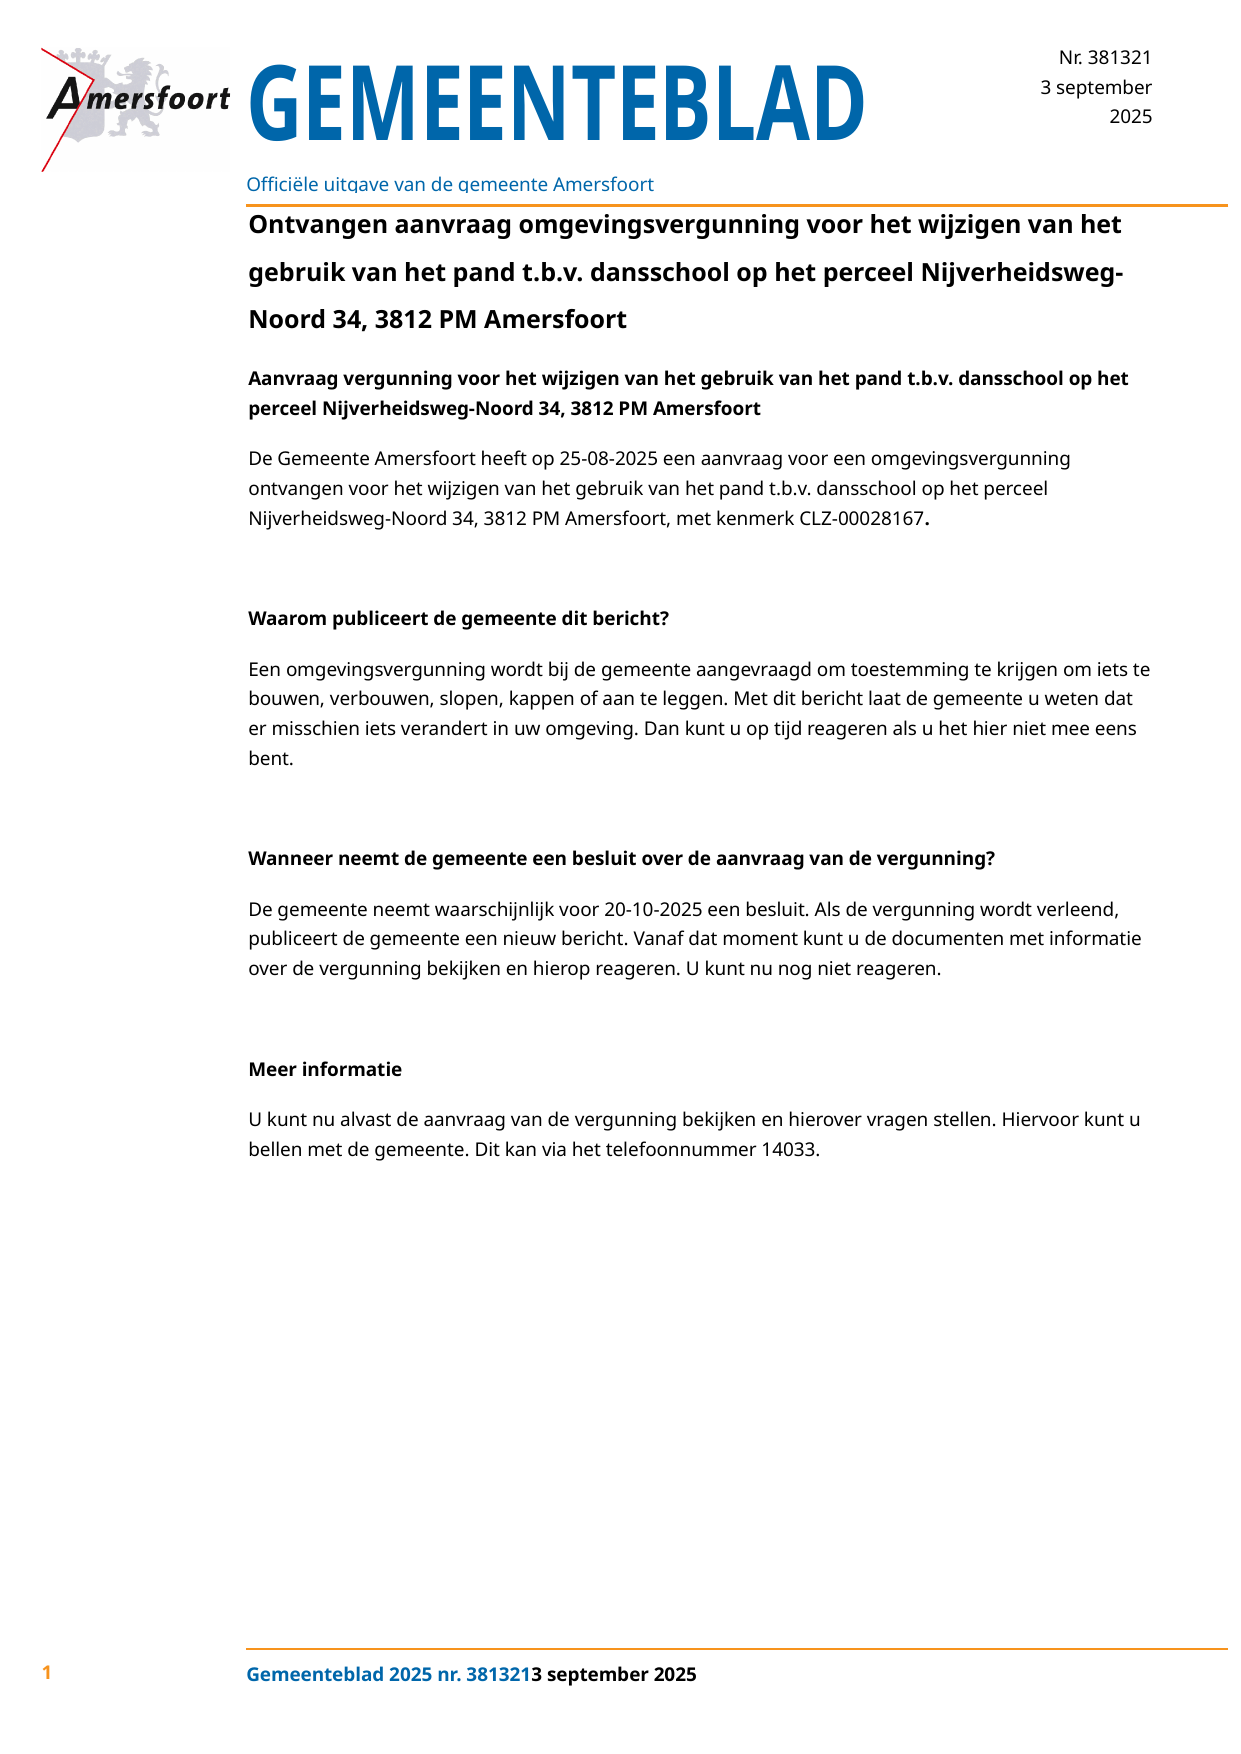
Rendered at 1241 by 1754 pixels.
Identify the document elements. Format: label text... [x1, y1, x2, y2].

text Een omgevingsvergunning wordt bij de gemeente aangevraagd om toestemming te krijgen om iets te bouwen, verbouwen, slopen, kappen of aan te leggen. Met dit bericht laat de gemeente u weten dat er misschien iets verandert in uw omgeving. Dan kunt u op tijd reageren als u het hier niet mee eens bent. [248, 656, 1152, 770]
text Meer informatie [248, 1056, 1152, 1082]
text Aanvraag vergunning voor het wijzigen van het gebruik van het pand t.b.v. dansschool op het perceel Nijverheidsweg-Noord 34, 3812 PM Amersfoort [248, 366, 1152, 421]
text De Gemeente Amersfoort heeft op 25-08-2025 een aanvraag voor een omgevingsvergunning ontvangen voor het wijzigen van het gebruik van het pand t.b.v. dansschool op het perceel Nijverheidsweg-Noord 34, 3812 PM Amersfoort, met kenmerk CLZ-00028167. [248, 446, 1152, 530]
text Waarom publiceert de gemeente dit bericht? [248, 606, 1152, 631]
text Ontvangen aanvraag omgevingsvergunning voor het wijzigen van het gebruik van het pand t.b.v. dansschool op het perceel Nijverheidsweg-Noord 34, 3812 PM Amersfoort [248, 207, 1152, 336]
text Wanneer neemt de gemeente een besluit over de aanvraag van de vergunning? [248, 846, 1152, 871]
text De gemeente neemt waarschijnlijk voor 20-10-2025 een besluit. Als de vergunning wordt verleend, publiceert de gemeente een nieuw bericht. Vanaf dat moment kunt u de documenten met informatie over de vergunning bekijken en hierop reageren. U kunt nu nog niet reageren. [248, 896, 1152, 981]
picture [41, 47, 231, 172]
text U kunt nu alvast de aanvraag van de vergunning bekijken en hierover vragen stellen. Hiervoor kunt u bellen met de gemeente. Dit kan via het telefoonnummer 14033. [248, 1106, 1152, 1162]
